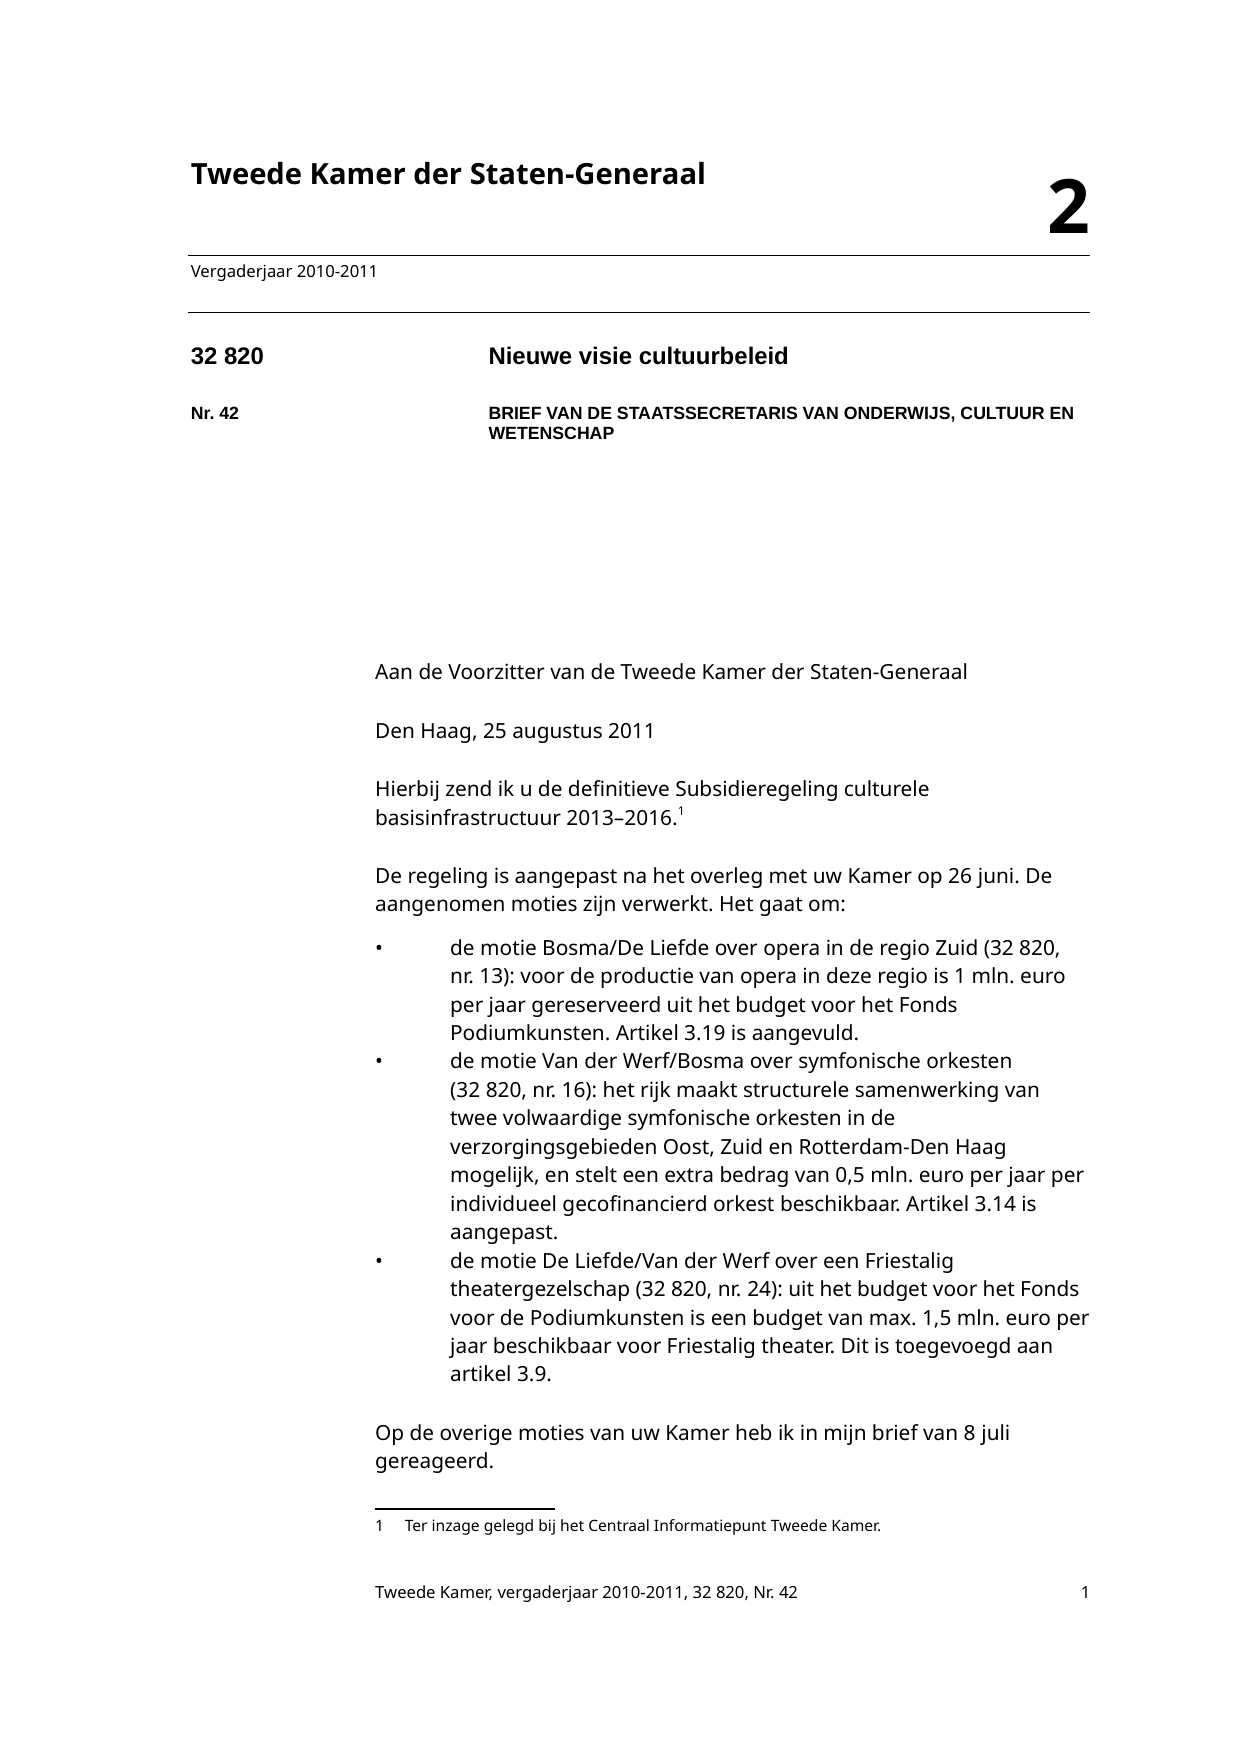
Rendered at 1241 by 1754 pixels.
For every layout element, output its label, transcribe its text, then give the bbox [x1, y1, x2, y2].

text Op de overige moties van uw Kamer heb ik in mijn brief van 8 juli gereageerd. [375, 1418, 1090, 1475]
table_header Tweede Kamer der Staten-Generaal [188, 150, 909, 255]
list de motie Van der Werf/Bosma over symfonische orkesten (32 820, nr. 16): het rijk maakt structurele samenwerking van twee volwaardige symfonische orkesten in de verzorgingsgebieden Oost, Zuid en Rotterdam-Den Haag mogelijk, en stelt een extra bedrag van 0,5 mln. euro per jaar per individueel gecofinancierd orkest beschikbaar. Artikel 3.14 is aangepast. [375, 1047, 1090, 1246]
table_cell Nr. 42 [188, 399, 485, 539]
table_cell 32 820 [188, 339, 485, 399]
table_cell Vergaderjaar 2010-2011 [188, 256, 485, 312]
table_header 2 [910, 150, 1090, 255]
text Hierbij zend ik u de definitieve Subsidieregeling culturele basisinfrastructuur 2013–2016. [375, 774, 1090, 831]
table_cell [485, 313, 1090, 339]
text De regeling is aangepast na het overleg met uw Kamer op 26 juni. De aangenomen moties zijn verwerkt. Het gaat om: [375, 861, 1090, 918]
text Den Haag, 25 augustus 2011 [375, 716, 1090, 744]
table_cell Nieuwe visie cultuurbeleid [485, 339, 1090, 399]
text Aan de Voorzitter van de Tweede Kamer der Staten-Generaal [375, 657, 1090, 686]
table_cell BRIEF VAN DE STAATSSECRETARIS VAN ONDERWIJS, CULTUUR EN WETENSCHAP [485, 399, 1090, 539]
text Ter inzage gelegd bij het Centraal Informatiepunt Tweede Kamer. [375, 1508, 1090, 1536]
list de motie Bosma/De Liefde over opera in de regio Zuid (32 820, nr. 13): voor de productie van opera in deze regio is 1 mln. euro per jaar gereserveerd uit het budget voor het Fonds Podiumkunsten. Artikel 3.19 is aangevuld. [375, 933, 1090, 1047]
table_cell [188, 313, 485, 339]
table_cell [485, 256, 1090, 312]
list de motie De Liefde/Van der Werf over een Friestalig theatergezelschap (32 820, nr. 24): uit het budget voor het Fonds voor de Podiumkunsten is een budget van max. 1,5 mln. euro per jaar beschikbaar voor Friestalig theater. Dit is toegevoegd aan artikel 3.9. [375, 1246, 1090, 1388]
